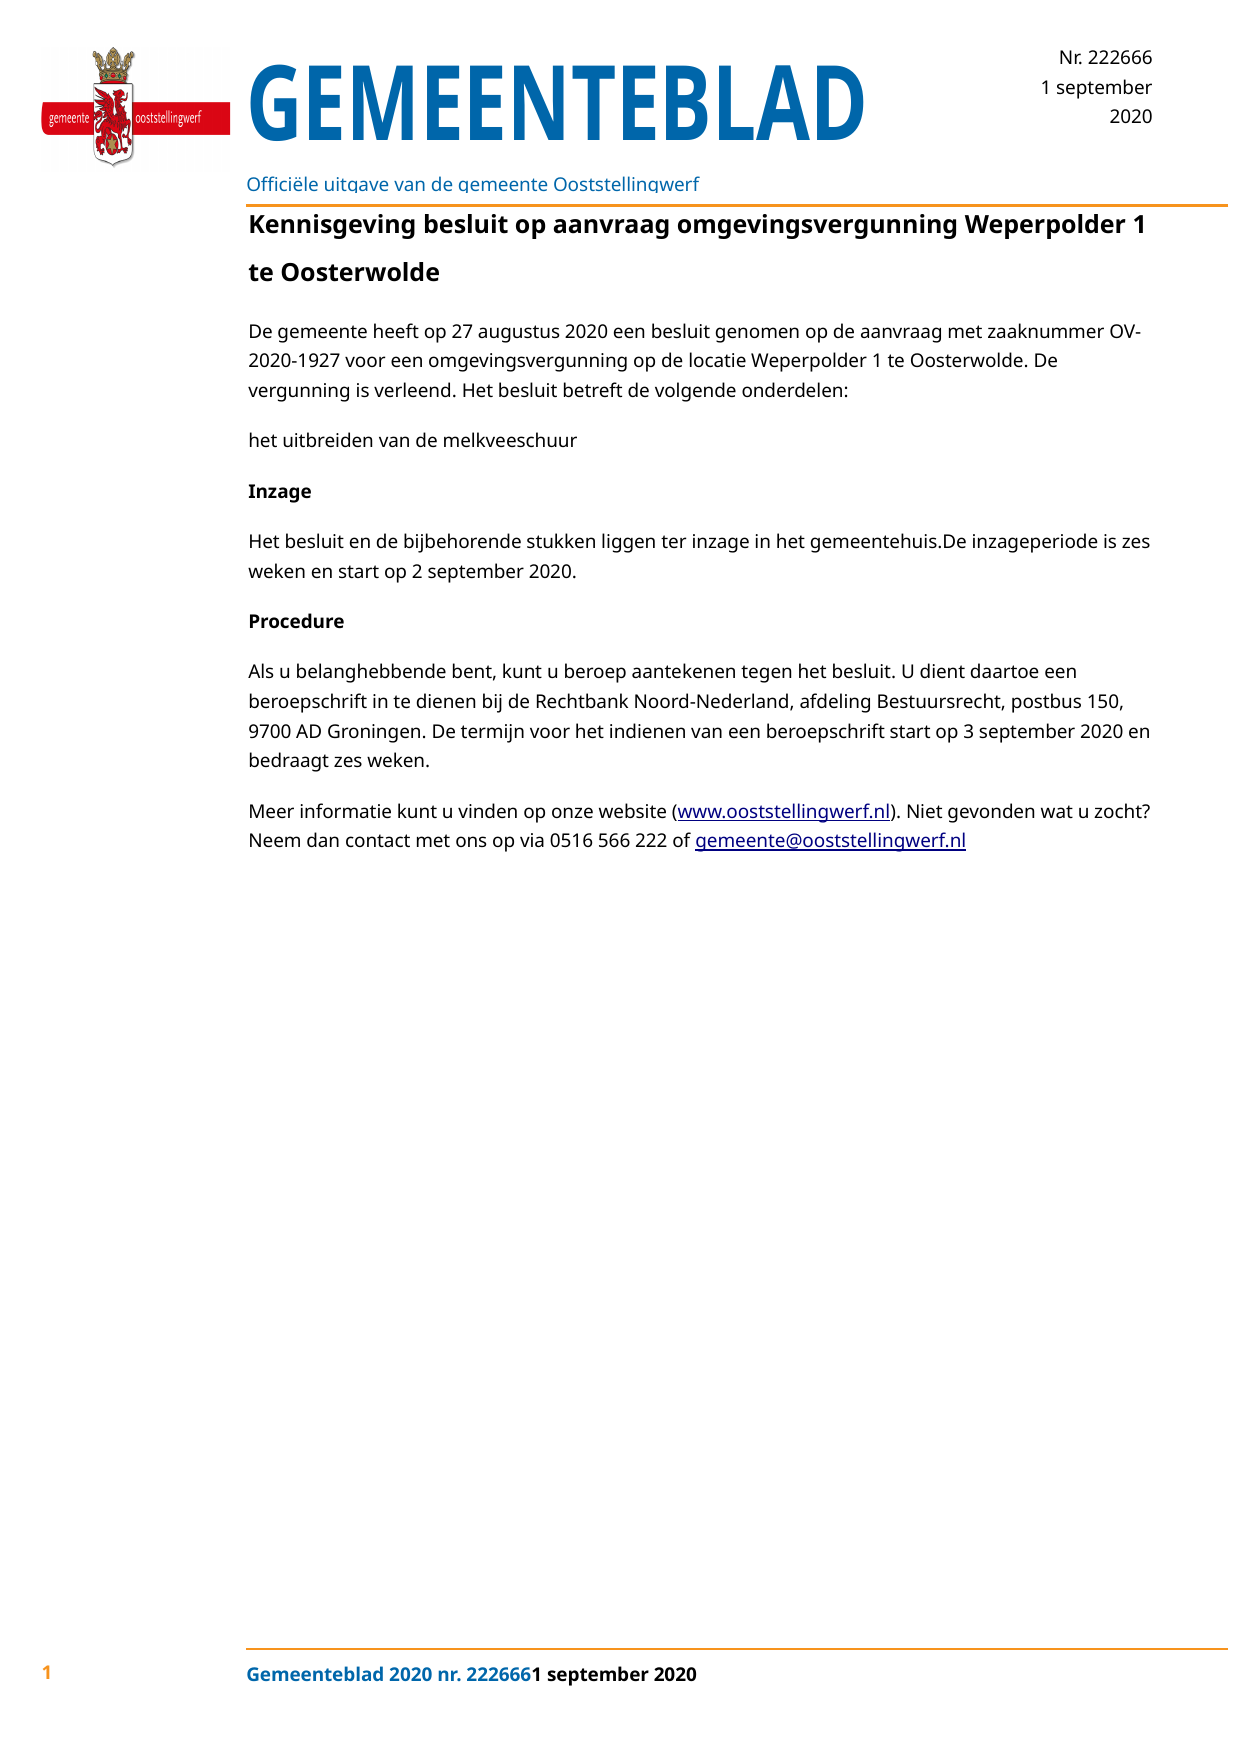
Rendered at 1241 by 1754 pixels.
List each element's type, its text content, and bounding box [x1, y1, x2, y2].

text De gemeente heeft op 27 augustus 2020 een besluit genomen op de aanvraag met zaaknummer OV-2020-1927 voor een omgevingsvergunning op de locatie Weperpolder 1 te Oosterwolde. De vergunning is verleend. Het besluit betreft de volgende onderdelen: [248, 318, 1152, 403]
text het uitbreiden van de melkveeschuur [248, 427, 1152, 453]
text Het besluit en de bijbehorende stukken liggen ter inzage in het gemeentehuis.De inzageperiode is zes weken en start op 2 september 2020. [248, 528, 1152, 584]
picture [41, 47, 231, 172]
text Kennisgeving besluit op aanvraag omgevingsvergunning Weperpolder 1 te Oosterwolde [248, 207, 1152, 288]
text Procedure [248, 608, 1152, 634]
text Inzage [248, 478, 1152, 504]
text Meer informatie kunt u vinden op onze website (www.ooststellingwerf.nl). Niet gevonden wat u zocht? Neem dan contact met ons op via 0516 566 222 of gemeente@ooststellingwerf.nl [248, 798, 1152, 853]
text Als u belanghebbende bent, kunt u beroep aantekenen tegen het besluit. U dient daartoe een beroepschrift in te dienen bij de Rechtbank Noord-Nederland, afdeling Bestuursrecht, postbus 150, 9700 AD Groningen. De termijn voor het indienen van een beroepschrift start op 3 september 2020 en bedraagt zes weken. [248, 659, 1152, 773]
